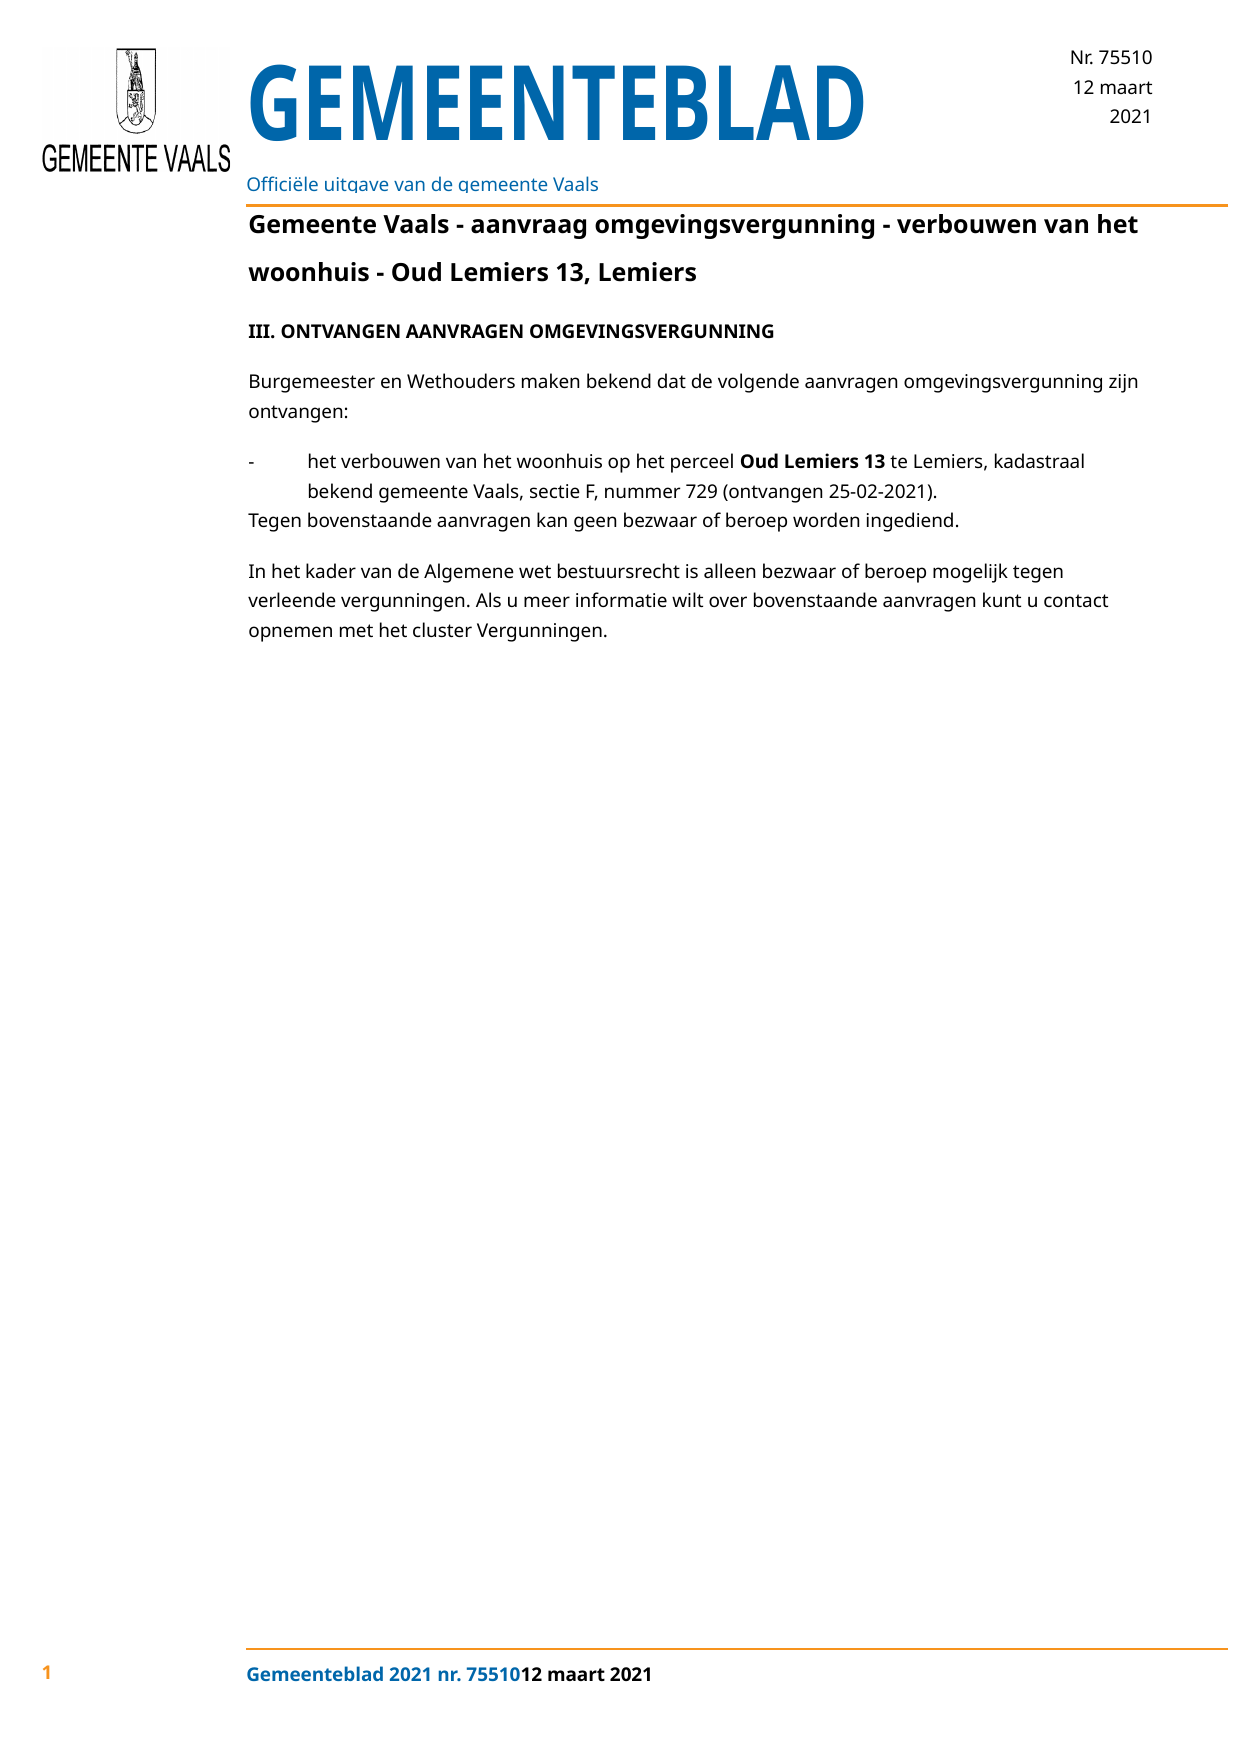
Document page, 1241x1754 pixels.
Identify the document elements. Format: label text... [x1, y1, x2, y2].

list het verbouwen van het woonhuis op het perceel Oud Lemiers 13 te Lemiers, kadastraal bekend gemeente Vaals, sectie F, nummer 729 (ontvangen 25-02-2021). [248, 448, 1152, 504]
text Gemeente Vaals - aanvraag omgevingsvergunning - verbouwen van het woonhuis - Oud Lemiers 13, Lemiers [248, 207, 1152, 288]
text Tegen bovenstaande aanvragen kan geen bezwaar of beroep worden ingediend. [248, 507, 1152, 533]
text In het kader van de Algemene wet bestuursrecht is alleen bezwaar of beroep mogelijk tegen verleende vergunningen. Als u meer informatie wilt over bovenstaande aanvragen kunt u contact opnemen met het cluster Vergunningen. [248, 558, 1152, 643]
text III. ONTVANGEN AANVRAGEN OMGEVINGSVERGUNNING [248, 318, 1152, 344]
text Burgemeester en Wethouders maken bekend dat de volgende aanvragen omgevingsvergunning zijn ontvangen: [248, 368, 1152, 424]
picture [41, 47, 231, 172]
